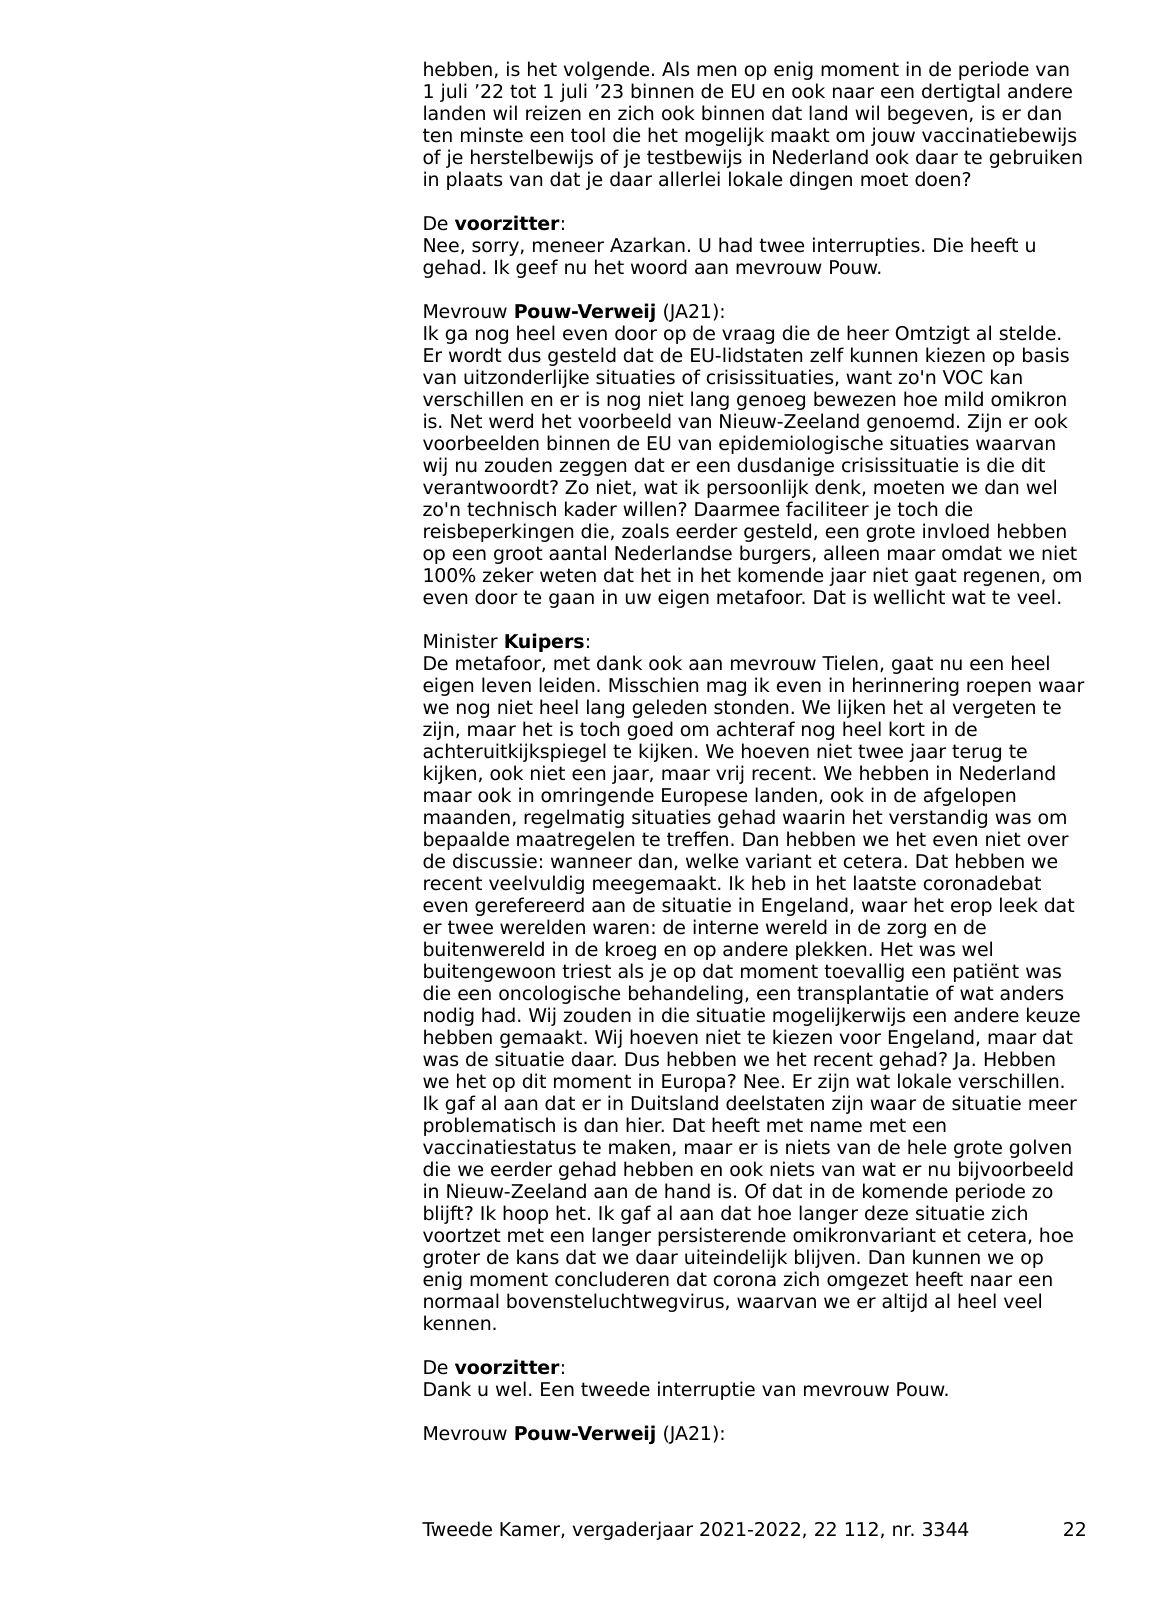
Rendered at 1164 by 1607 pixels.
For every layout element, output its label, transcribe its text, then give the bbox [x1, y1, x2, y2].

text De metafoor, met dank ook aan mevrouw Tielen, gaat nu een heel eigen leven leiden. Misschien mag ik even in herinnering roepen waar we nog niet heel lang geleden stonden. We lijken het al vergeten te zijn, maar het is toch goed om achteraf nog heel kort in de achteruitkijkspiegel te kijken. We hoeven niet twee jaar terug te kijken, ook niet een jaar, maar vrij recent. We hebben in Nederland maar ook in omringende Europese landen, ook in de afgelopen maanden, regelmatig situaties gehad waarin het verstandig was om bepaalde maatregelen te treffen. Dan hebben we het even niet over de discussie: wanneer dan, welke variant et cetera. Dat hebben we recent veelvuldig meegemaakt. Ik heb in het laatste coronadebat even gerefereerd aan de situatie in Engeland, waar het erop leek dat er twee werelden waren: de interne wereld in de zorg en de buitenwereld in de kroeg en op andere plekken. Het was wel buitengewoon triest als je op dat moment toevallig een patiënt was die een oncologische behandeling, een transplantatie of wat anders nodig had. Wij zouden in die situatie mogelijkerwijs een andere keuze hebben gemaakt. Wij hoeven niet te kiezen voor Engeland, maar dat was de situatie daar. Dus hebben we het recent gehad? Ja. Hebben we het op dit moment in Europa? Nee. Er zijn wat lokale verschillen. Ik gaf al aan dat er in Duitsland deelstaten zijn waar de situatie meer problematisch is dan hier. Dat heeft met name met een vaccinatiestatus te maken, maar er is niets van de hele grote golven die we eerder gehad hebben en ook niets van wat er nu bijvoorbeeld in Nieuw-Zeeland aan de hand is. Of dat in de komende periode zo blijft? Ik hoop het. Ik gaf al aan dat hoe langer deze situatie zich voortzet met een langer persisterende omikronvariant et cetera, hoe groter de kans dat we daar uiteindelijk blijven. Dan kunnen we op enig moment concluderen dat corona zich omgezet heeft naar een normaal bovensteluchtwegvirus, waarvan we er altijd al heel veel kennen. [422, 653, 1087, 1334]
text Mevrouw Pouw-Verweij (JA21): [422, 1423, 1087, 1445]
text Nee, sorry, meneer Azarkan. U had twee interrupties. Die heeft u gehad. Ik geef nu het woord aan mevrouw Pouw. [422, 235, 1087, 279]
text Ik ga nog heel even door op de vraag die de heer Omtzigt al stelde. Er wordt dus gesteld dat de EU-lidstaten zelf kunnen kiezen op basis van uitzonderlijke situaties of crisissituaties, want zo'n VOC kan verschillen en er is nog niet lang genoeg bewezen hoe mild omikron is. Net werd het voorbeeld van Nieuw-Zeeland genoemd. Zijn er ook voorbeelden binnen de EU van epidemiologische situaties waarvan wij nu zouden zeggen dat er een dusdanige crisissituatie is die dit verantwoordt? Zo niet, wat ik persoonlijk denk, moeten we dan wel zo'n technisch kader willen? Daarmee faciliteer je toch die reisbeperkingen die, zoals eerder gesteld, een grote invloed hebben op een groot aantal Nederlandse burgers, alleen maar omdat we niet 100% zeker weten dat het in het komende jaar niet gaat regenen, om even door te gaan in uw eigen metafoor. Dat is wellicht wat te veel. [422, 323, 1087, 609]
text De voorzitter: [422, 1357, 1087, 1379]
text Minister Kuipers: [422, 631, 1087, 653]
text hebben, is het volgende. Als men op enig moment in de periode van 1 juli ’22 tot 1 juli ’23 binnen de EU en ook naar een dertigtal andere landen wil reizen en zich ook binnen dat land wil begeven, is er dan ten minste een tool die het mogelijk maakt om jouw vaccinatiebewijs of je herstelbewijs of je testbewijs in Nederland ook daar te gebruiken in plaats van dat je daar allerlei lokale dingen moet doen? [422, 59, 1087, 191]
text De voorzitter: [422, 213, 1087, 235]
text Mevrouw Pouw-Verweij (JA21): [422, 301, 1087, 323]
text Dank u wel. Een tweede interruptie van mevrouw Pouw. [422, 1379, 1087, 1401]
